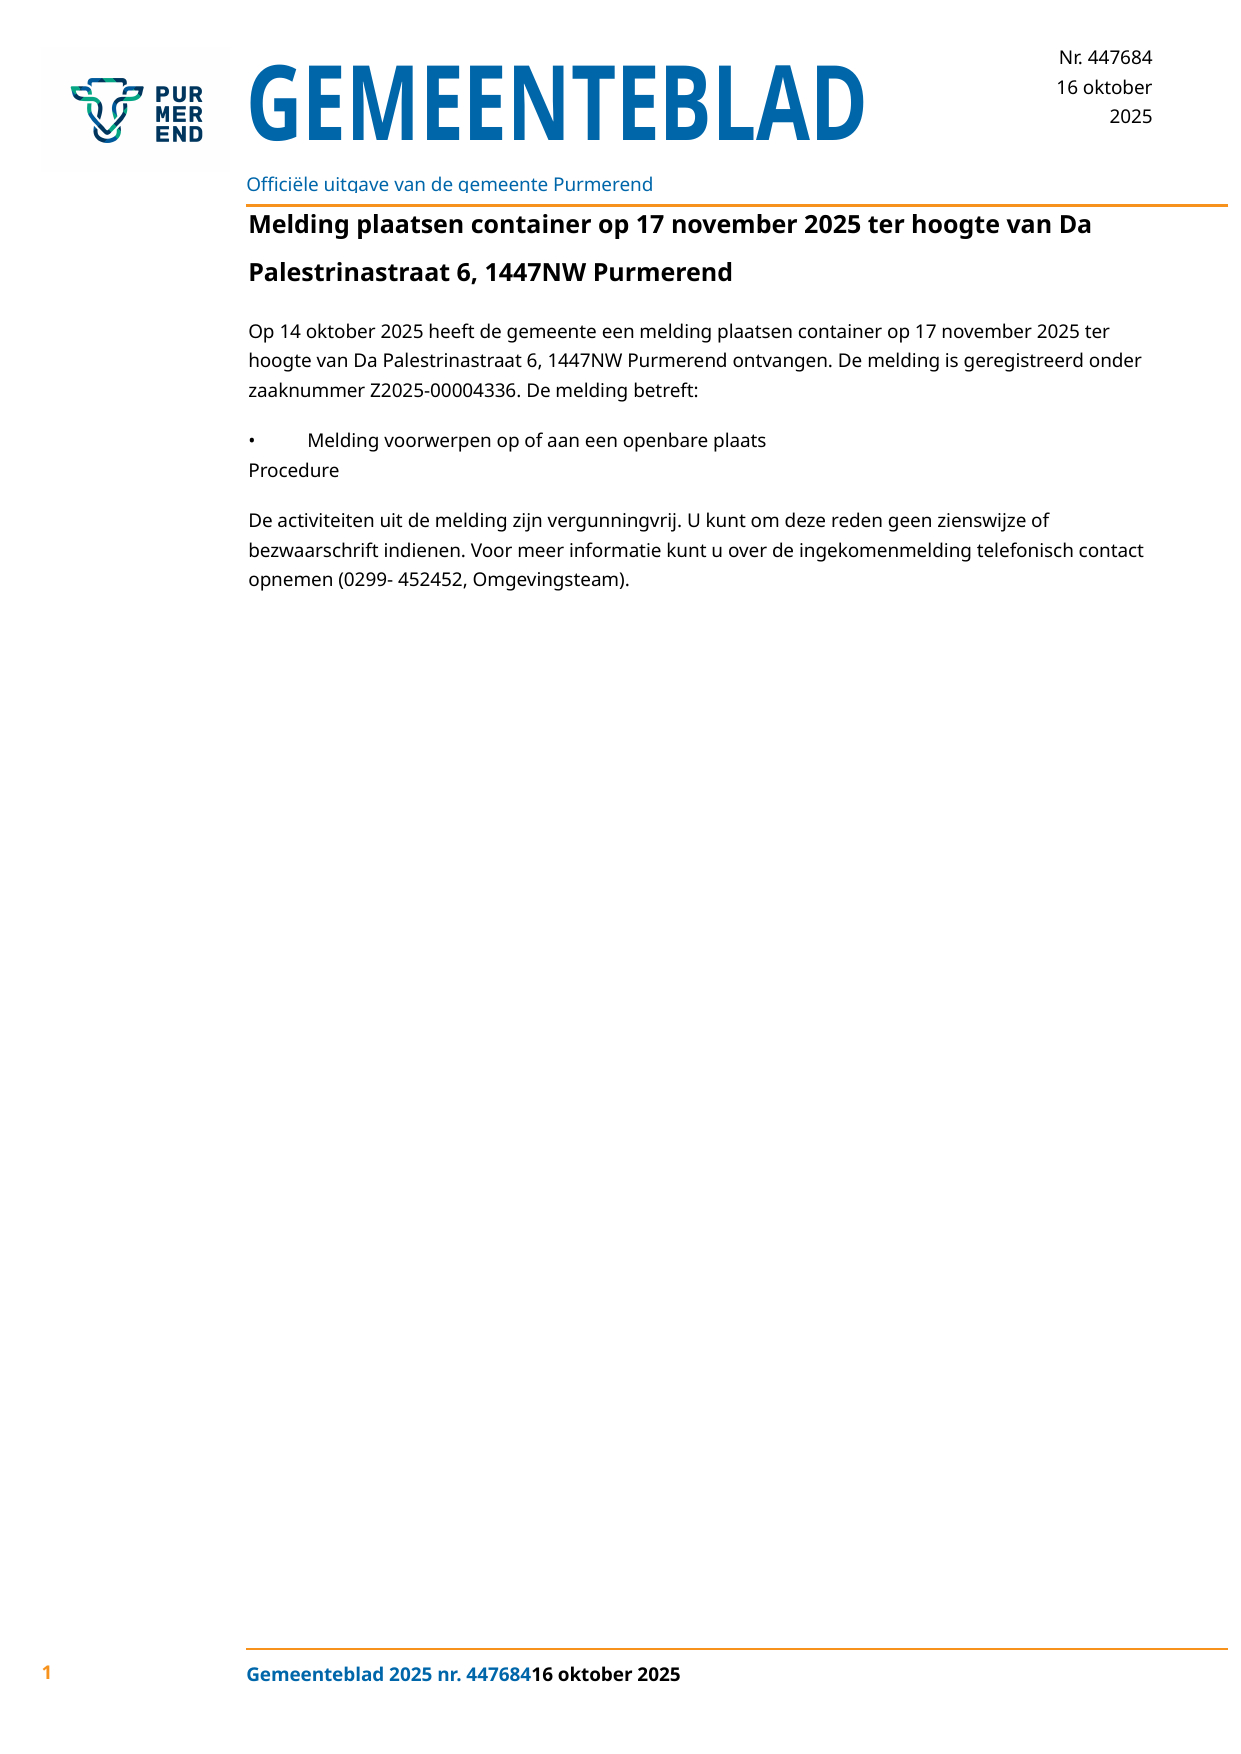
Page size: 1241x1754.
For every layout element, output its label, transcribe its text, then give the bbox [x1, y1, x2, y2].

text Op 14 oktober 2025 heeft de gemeente een melding plaatsen container op 17 november 2025 ter hoogte van Da Palestrinastraat 6, 1447NW Purmerend ontvangen. De melding is geregistreerd onder zaaknummer Z2025-00004336. De melding betreft: [248, 318, 1152, 403]
text Melding plaatsen container op 17 november 2025 ter hoogte van Da Palestrinastraat 6, 1447NW Purmerend [248, 207, 1152, 288]
list Melding voorwerpen op of aan een openbare plaats [248, 427, 1152, 453]
picture [41, 47, 231, 172]
text Procedure [248, 457, 1152, 483]
text De activiteiten uit de melding zijn vergunningvrij. U kunt om deze reden geen zienswijze of bezwaarschrift indienen. Voor meer informatie kunt u over de ingekomenmelding telefonisch contact opnemen (0299- 452452, Omgevingsteam). [248, 507, 1152, 592]
